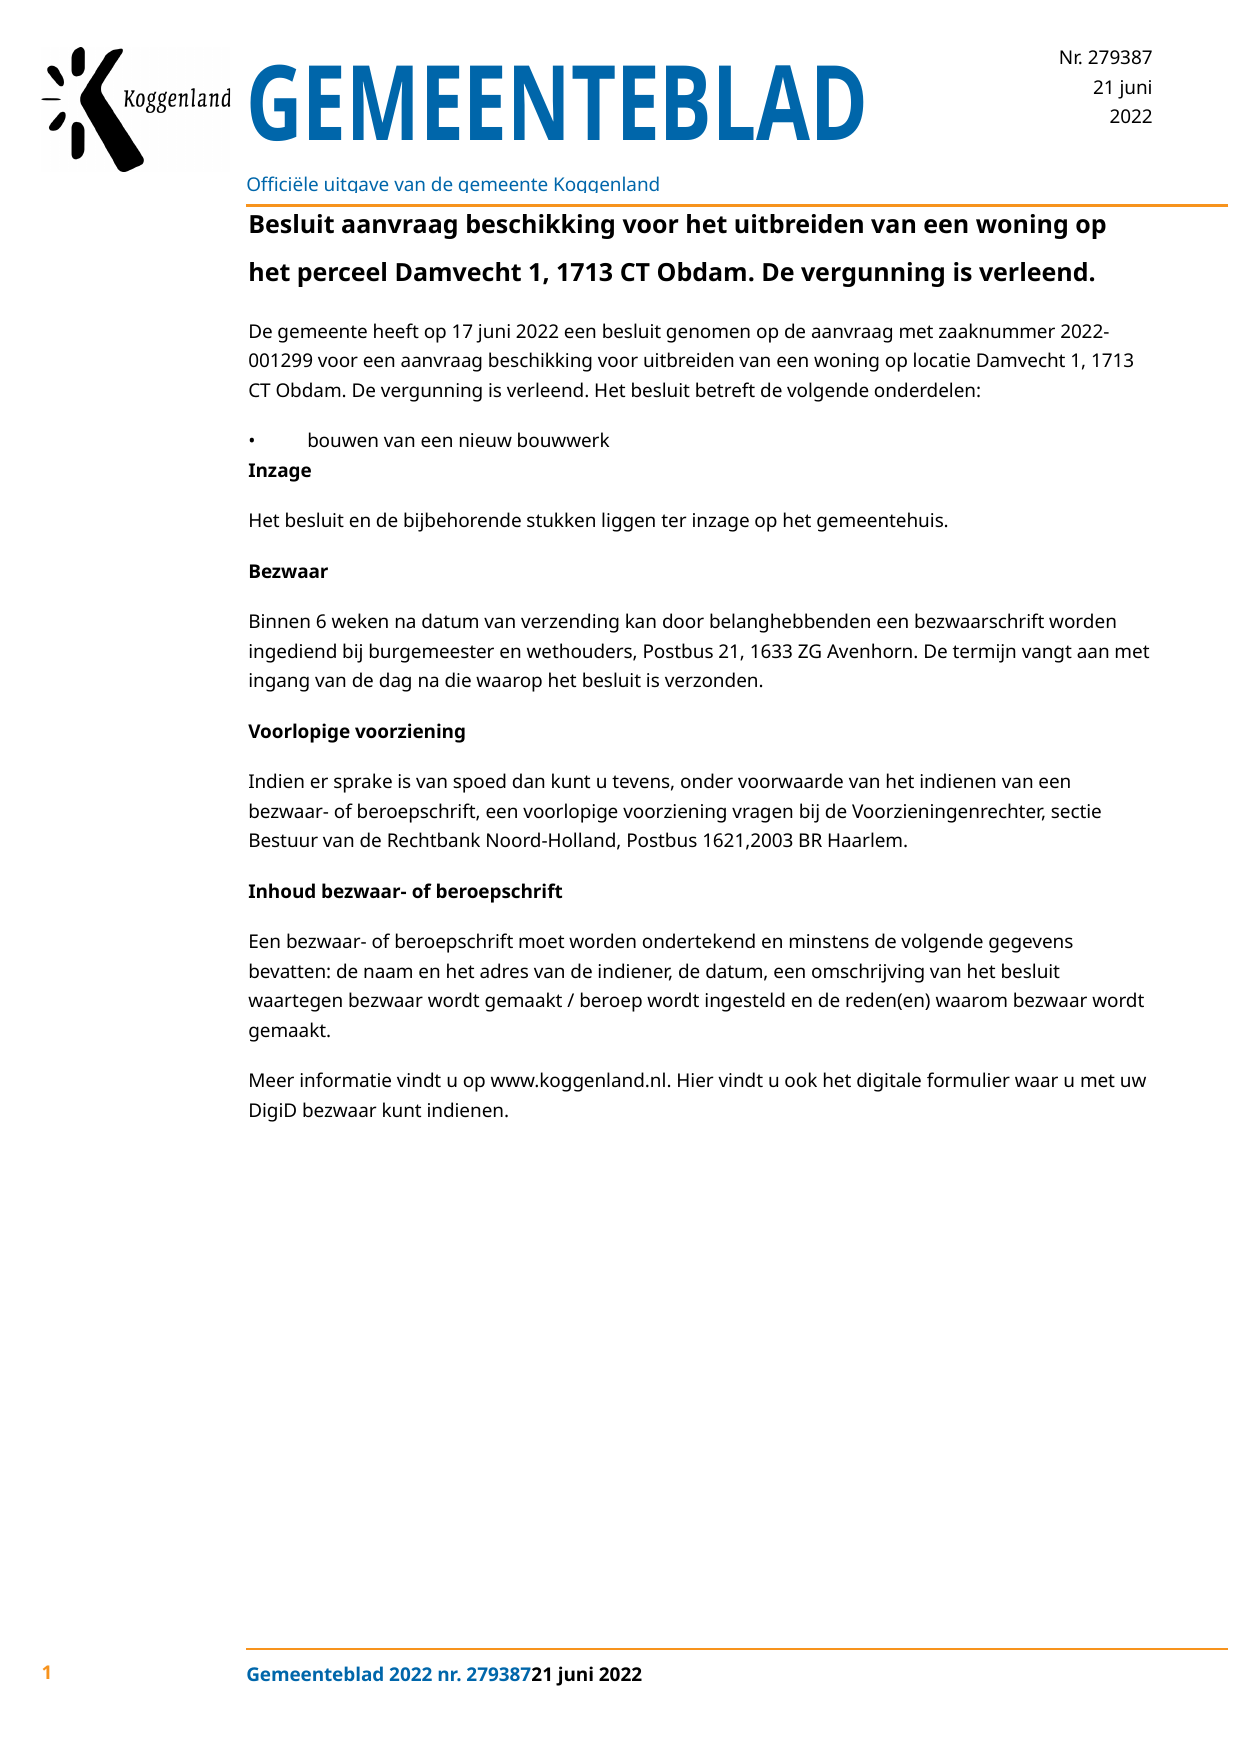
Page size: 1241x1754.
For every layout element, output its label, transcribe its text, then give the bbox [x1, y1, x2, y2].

picture [41, 47, 231, 172]
text Voorlopige voorziening [248, 718, 1152, 744]
text Inhoud bezwaar- of beroepschrift [248, 878, 1152, 904]
text De gemeente heeft op 17 juni 2022 een besluit genomen op de aanvraag met zaaknummer 2022-001299 voor een aanvraag beschikking voor uitbreiden van een woning op locatie Damvecht 1, 1713 CT Obdam. De vergunning is verleend. Het besluit betreft de volgende onderdelen: [248, 318, 1152, 403]
text Inzage [248, 457, 1152, 483]
text Meer informatie vindt u op www.koggenland.nl. Hier vindt u ook het digitale formulier waar u met uw DigiD bezwaar kunt indienen. [248, 1067, 1152, 1123]
text Indien er sprake is van spoed dan kunt u tevens, onder voorwaarde van het indienen van een bezwaar- of beroepschrift, een voorlopige voorziening vragen bij de Voorzieningenrechter, sectie Bestuur van de Rechtbank Noord-Holland, Postbus 1621,2003 BR Haarlem. [248, 768, 1152, 853]
text Een bezwaar- of beroepschrift moet worden ondertekend en minstens de volgende gegevens bevatten: de naam en het adres van de indiener, de datum, een omschrijving van het besluit waartegen bezwaar wordt gemaakt / beroep wordt ingesteld en de reden(en) waarom bezwaar wordt gemaakt. [248, 928, 1152, 1043]
text Bezwaar [248, 558, 1152, 584]
text Binnen 6 weken na datum van verzending kan door belanghebbenden een bezwaarschrift worden ingediend bij burgemeester en wethouders, Postbus 21, 1633 ZG Avenhorn. De termijn vangt aan met ingang van de dag na die waarop het besluit is verzonden. [248, 608, 1152, 693]
text Besluit aanvraag beschikking voor het uitbreiden van een woning op het perceel Damvecht 1, 1713 CT Obdam. De vergunning is verleend. [248, 207, 1152, 288]
list bouwen van een nieuw bouwwerk [248, 427, 1152, 453]
text Het besluit en de bijbehorende stukken liggen ter inzage op het gemeentehuis. [248, 507, 1152, 533]
